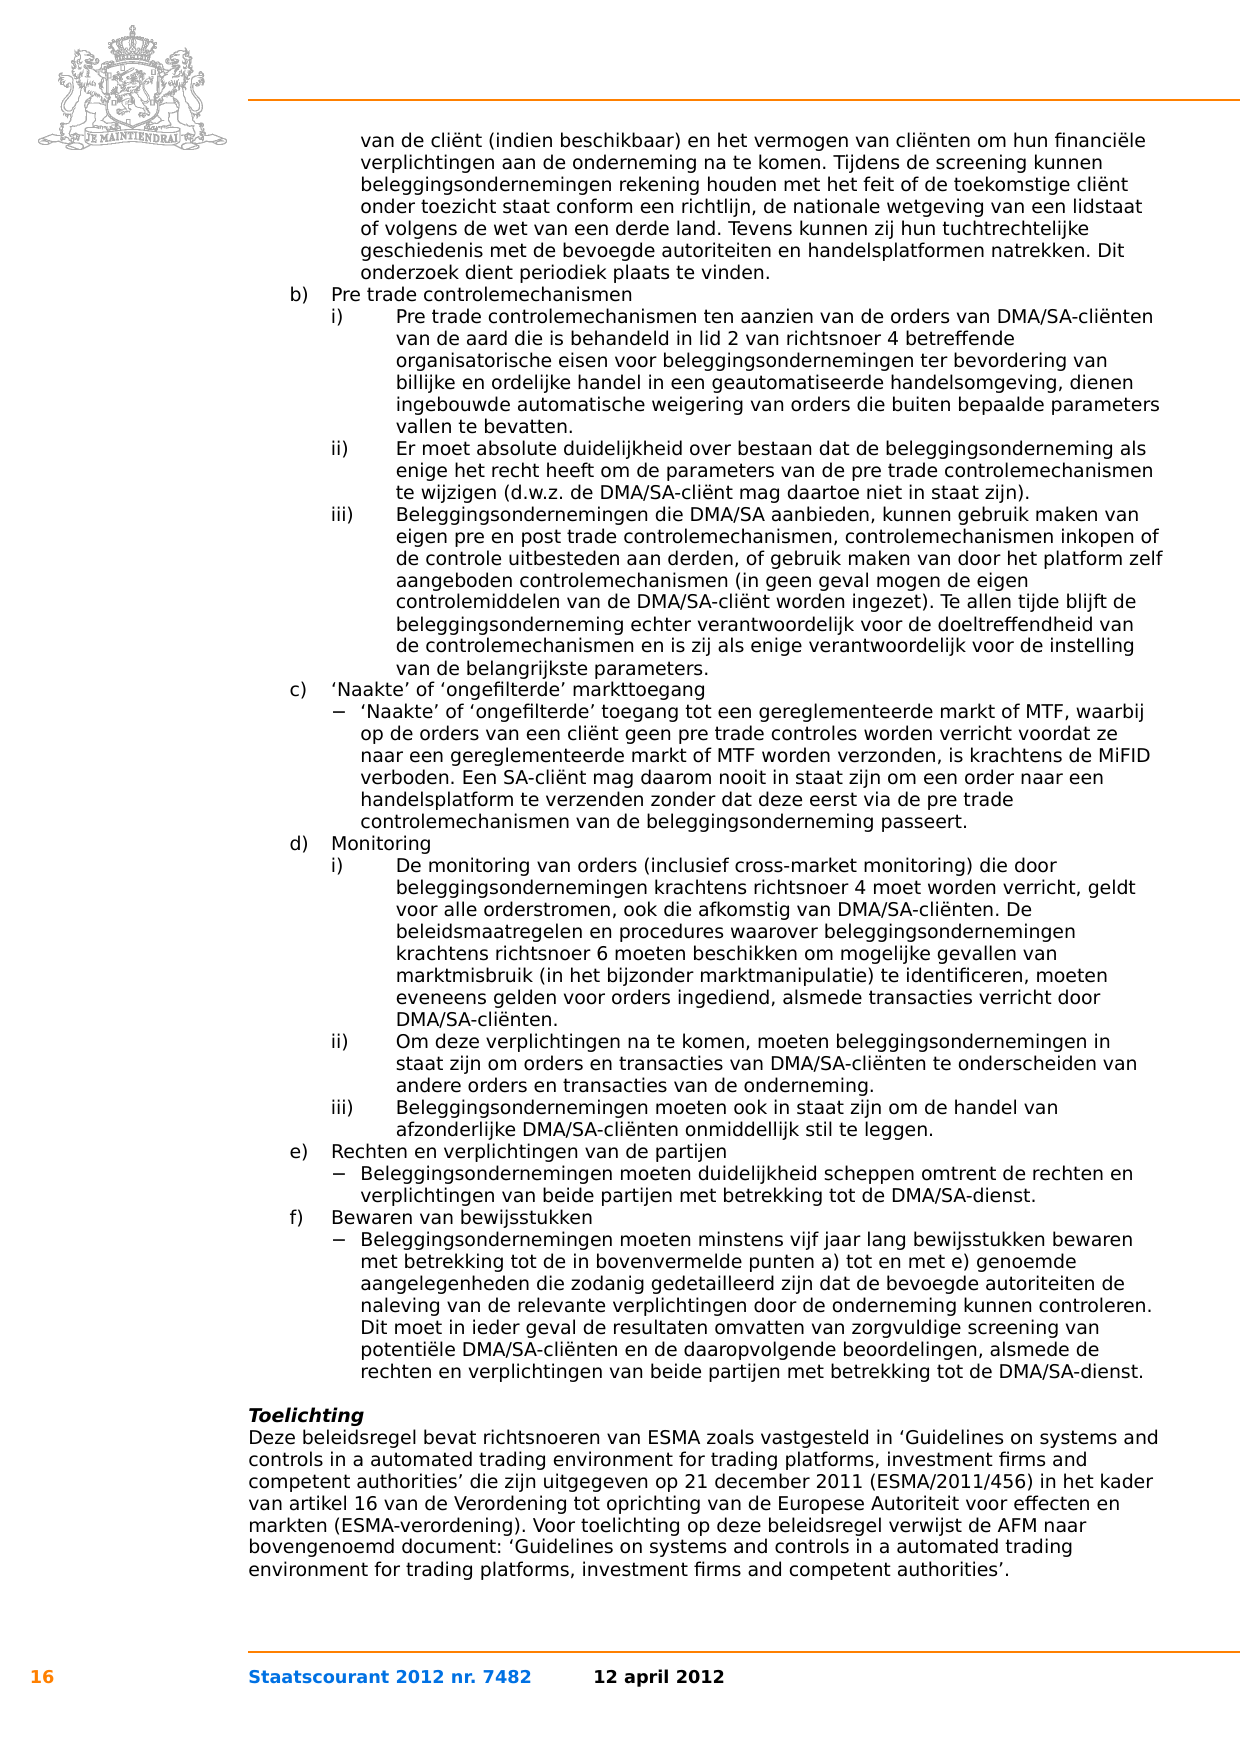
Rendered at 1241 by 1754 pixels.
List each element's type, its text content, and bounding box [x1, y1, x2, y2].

text van de cliënt (indien beschikbaar) en het vermogen van cliënten om hun financiële verplichtingen aan de onderneming na te komen. Tijdens de screening kunnen beleggingsondernemingen rekening houden met het feit of de toekomstige cliënt onder toezicht staat conform een richtlijn, de nationale wetgeving van een lidstaat of volgens de wet van een derde land. Tevens kunnen zij hun tuchtrechtelijke geschiedenis met de bevoegde autoriteiten en handelsplatformen natrekken. Dit onderzoek dient periodiek plaats te vinden. [331, 130, 1163, 284]
text ii) Er moet absolute duidelijkheid over bestaan dat de beleggingsonderneming als enige het recht heeft om de parameters van de pre trade controlemechanismen te wijzigen (d.w.z. de DMA/SA-cliënt mag daartoe niet in staat zijn). [331, 438, 1163, 503]
text e) Rechten en verplichtingen van de partijen [289, 1141, 1163, 1163]
text i) De monitoring van orders (inclusief cross-market monitoring) die door beleggingsondernemingen krachtens richtsnoer 4 moet worden verricht, geldt voor alle orderstromen, ook die afkomstig van DMA/SA-cliënten. De beleidsmaatregelen en procedures waarover beleggingsondernemingen krachtens richtsnoer 6 moeten beschikken om mogelijke gevallen van marktmisbruik (in het bijzonder marktmanipulatie) te identificeren, moeten eveneens gelden voor orders ingediend, alsmede transacties verricht door DMA/SA-cliënten. [331, 855, 1163, 1031]
text b) Pre trade controlemechanismen [289, 284, 1163, 306]
text i) Pre trade controlemechanismen ten aanzien van de orders van DMA/SA-cliënten van de aard die is behandeld in lid 2 van richtsnoer 4 betreffende organisatorische eisen voor beleggingsondernemingen ter bevordering van billijke en ordelijke handel in een geautomatiseerde handelsomgeving, dienen ingebouwde automatische weigering van orders die buiten bepaalde parameters vallen te bevatten. [331, 306, 1163, 438]
picture [38, 25, 227, 150]
text − ‘Naakte’ of ‘ongefilterde’ toegang tot een gereglementeerde markt of MTF, waarbij op de orders van een cliënt geen pre trade controles worden verricht voordat ze naar een gereglementeerde markt of MTF worden verzonden, is krachtens de MiFID verboden. Een SA-cliënt mag daarom nooit in staat zijn om een order naar een handelsplatform te verzenden zonder dat deze eerst via de pre trade controlemechanismen van de beleggingsonderneming passeert. [331, 701, 1163, 833]
text d) Monitoring [289, 833, 1163, 855]
text − Beleggingsondernemingen moeten duidelijkheid scheppen omtrent de rechten en verplichtingen van beide partijen met betrekking tot de DMA/SA-dienst. [331, 1163, 1163, 1207]
subtitle Toelichting [248, 1404, 1163, 1427]
text − Beleggingsondernemingen moeten minstens vijf jaar lang bewijsstukken bewaren met betrekking tot de in bovenvermelde punten a) tot en met e) genoemde aangelegenheden die zodanig gedetailleerd zijn dat de bevoegde autoriteiten de naleving van de relevante verplichtingen door de onderneming kunnen controleren. Dit moet in ieder geval de resultaten omvatten van zorgvuldige screening van potentiële DMA/SA-cliënten en de daaropvolgende beoordelingen, alsmede de rechten en verplichtingen van beide partijen met betrekking tot de DMA/SA-dienst. [331, 1229, 1163, 1383]
text iii) Beleggingsondernemingen moeten ook in staat zijn om de handel van afzonderlijke DMA/SA-cliënten onmiddellijk stil te leggen. [331, 1097, 1163, 1141]
text iii) Beleggingsondernemingen die DMA/SA aanbieden, kunnen gebruik maken van eigen pre en post trade controlemechanismen, controlemechanismen inkopen of de controle uitbesteden aan derden, of gebruik maken van door het platform zelf aangeboden controlemechanismen (in geen geval mogen de eigen controlemiddelen van de DMA/SA-cliënt worden ingezet). Te allen tijde blijft de beleggingsonderneming echter verantwoordelijk voor de doeltreffendheid van de controlemechanismen en is zij als enige verantwoordelijk voor de instelling van de belangrijkste parameters. [331, 503, 1163, 679]
text ii) Om deze verplichtingen na te komen, moeten beleggingsondernemingen in staat zijn om orders en transacties van DMA/SA-cliënten te onderscheiden van andere orders en transacties van de onderneming. [331, 1031, 1163, 1097]
text Deze beleidsregel bevat richtsnoeren van ESMA zoals vastgesteld in ‘Guidelines on systems and controls in a automated trading environment for trading platforms, investment firms and competent authorities’ die zijn uitgegeven op 21 december 2011 (ESMA/2011/456) in het kader van artikel 16 van de Verordening tot oprichting van de Europese Autoriteit voor effecten en markten (ESMA-verordening). Voor toelichting op deze beleidsregel verwijst de AFM naar bovengenoemd document: ‘Guidelines on systems and controls in a automated trading environment for trading platforms, investment firms and competent authorities’. [248, 1427, 1163, 1580]
text c) ‘Naakte’ of ‘ongefilterde’ markttoegang [289, 679, 1163, 701]
text f) Bewaren van bewijsstukken [289, 1207, 1163, 1229]
